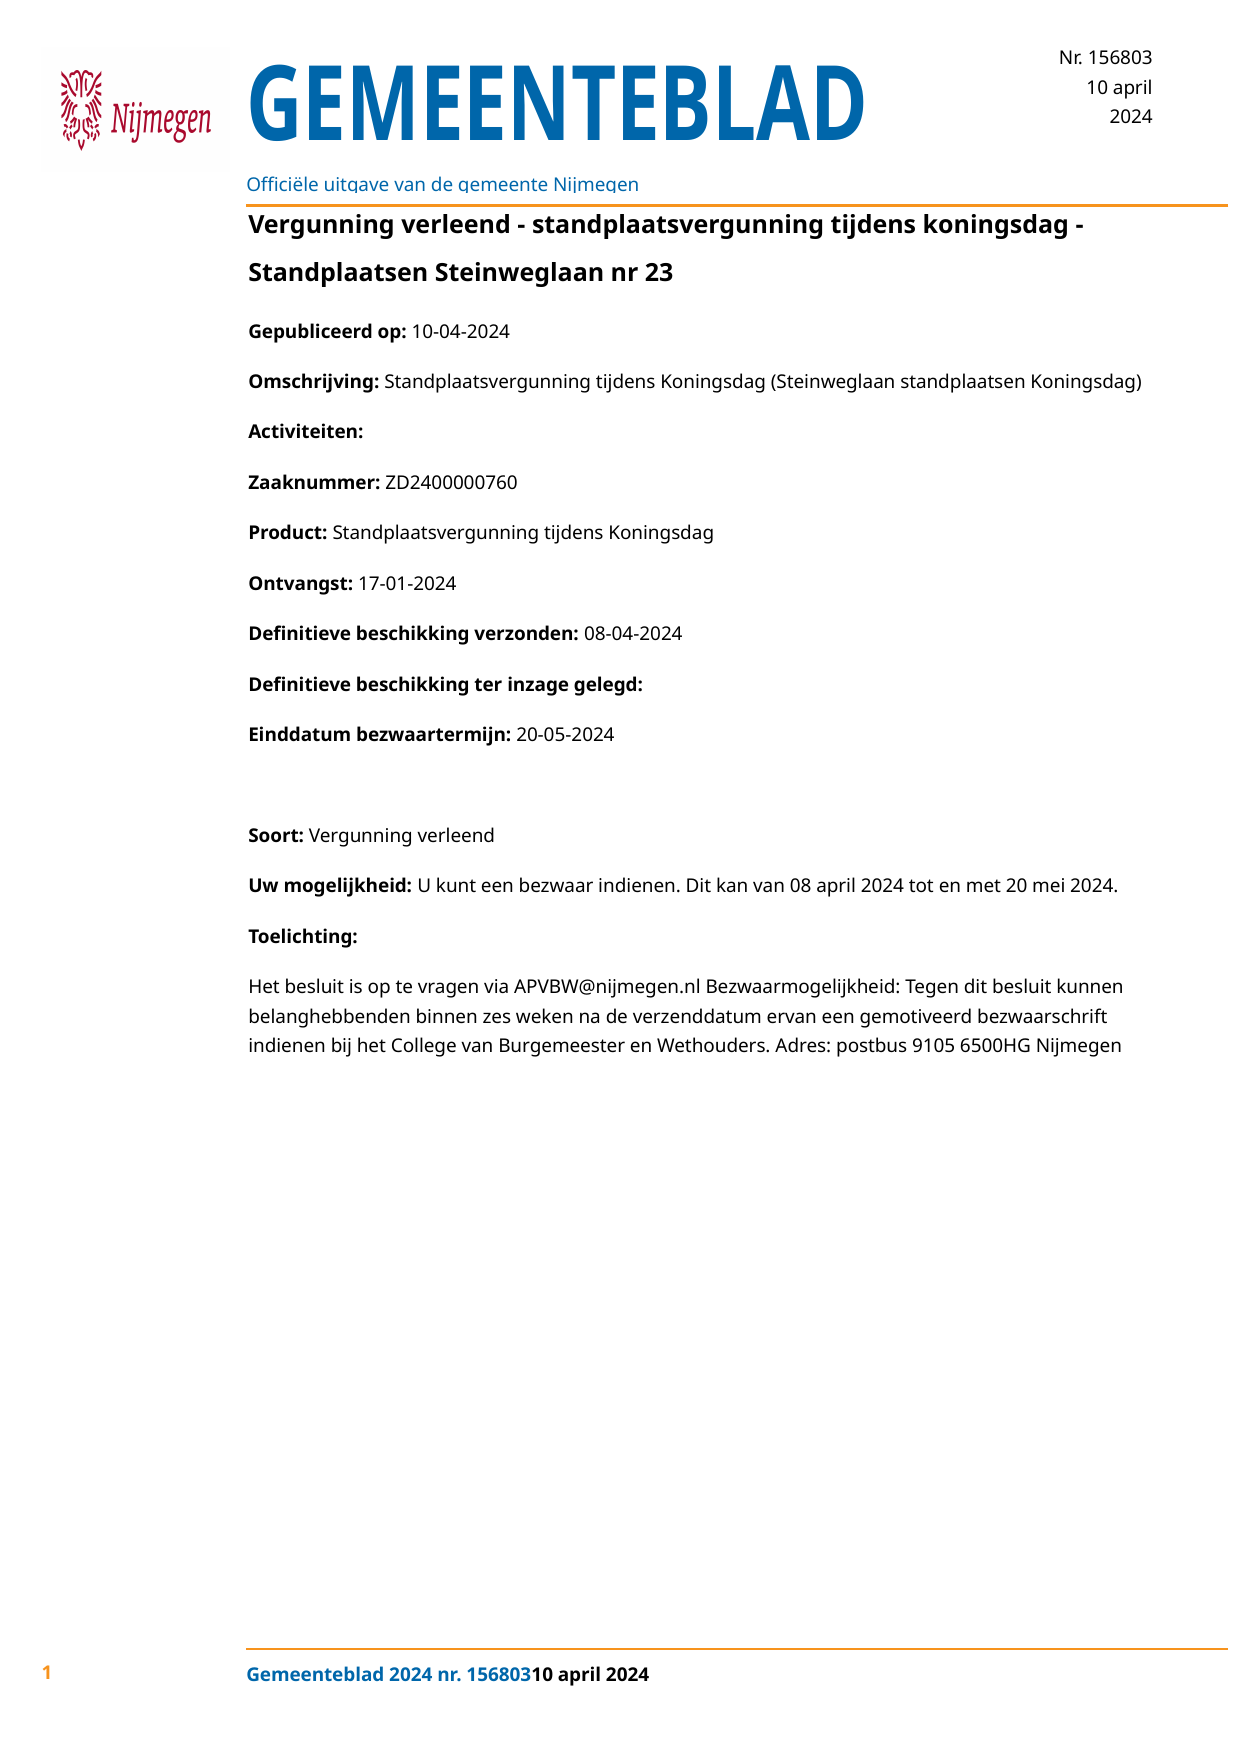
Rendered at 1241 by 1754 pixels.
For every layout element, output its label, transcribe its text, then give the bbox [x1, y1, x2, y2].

text Product: Standplaatsvergunning tijdens Koningsdag [248, 519, 1152, 545]
text Definitieve beschikking verzonden: 08-04-2024 [248, 620, 1152, 646]
text Activiteiten: [248, 419, 1152, 444]
text Ontvangst: 17-01-2024 [248, 570, 1152, 596]
text Soort: Vergunning verleend [248, 822, 1152, 848]
text Zaaknummer: ZD2400000760 [248, 469, 1152, 495]
text Het besluit is op te vragen via APVBW@nijmegen.nl Bezwaarmogelijkheid: Tegen dit besluit kunnen belanghebbenden binnen zes weken na de verzenddatum ervan een gemotiveerd bezwaarschrift indienen bij het College van Burgemeester en Wethouders. Adres: postbus 9105 6500HG Nijmegen [248, 973, 1152, 1058]
text Definitieve beschikking ter inzage gelegd: [248, 671, 1152, 697]
text Gepubliceerd op: 10-04-2024 [248, 318, 1152, 344]
text Omschrijving: Standplaatsvergunning tijdens Koningsdag (Steinweglaan standplaatsen Koningsdag) [248, 368, 1152, 394]
text Uw mogelijkheid: U kunt een bezwaar indienen. Dit kan van 08 april 2024 tot en met 20 mei 2024. [248, 872, 1152, 898]
text Vergunning verleend - standplaatsvergunning tijdens koningsdag - Standplaatsen Steinweglaan nr 23 [248, 207, 1152, 288]
text Einddatum bezwaartermijn: 20-05-2024 [248, 721, 1152, 747]
text Toelichting: [248, 923, 1152, 949]
picture [41, 47, 231, 172]
